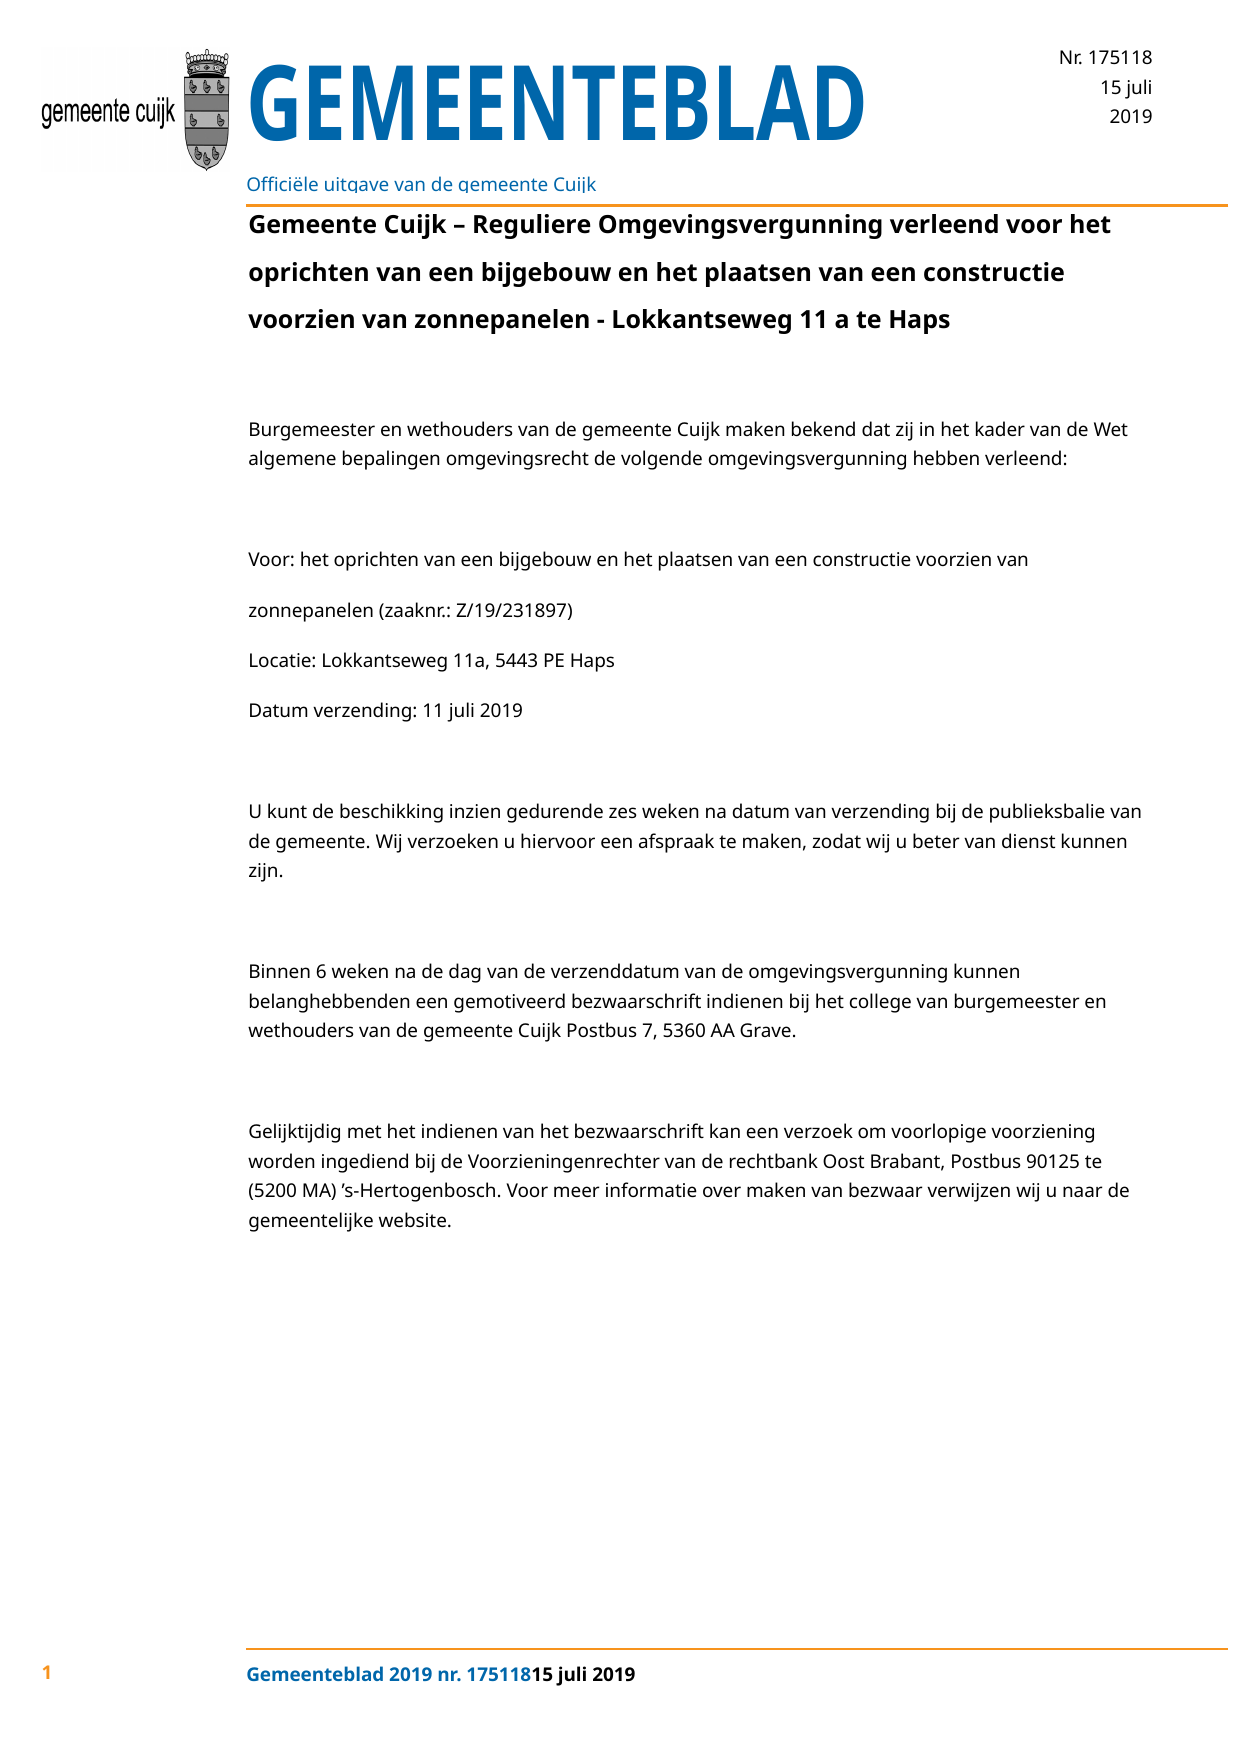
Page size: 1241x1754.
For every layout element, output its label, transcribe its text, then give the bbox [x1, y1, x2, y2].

text Burgemeester en wethouders van de gemeente Cuijk maken bekend dat zij in het kader van de Wet algemene bepalingen omgevingsrecht de volgende omgevingsvergunning hebben verleend: [248, 416, 1152, 471]
text Datum verzending: 11 juli 2019 [248, 698, 1152, 723]
text zonnepanelen (zaaknr.: Z/19/231897) [248, 597, 1152, 622]
text Locatie: Lokkantseweg 11a, 5443 PE Haps [248, 647, 1152, 673]
text Binnen 6 weken na de dag van de verzenddatum van de omgevingsvergunning kunnen belanghebbenden een gemotiveerd bezwaarschrift indienen bij het college van burgemeester en wethouders van de gemeente Cuijk Postbus 7, 5360 AA Grave. [248, 958, 1152, 1043]
text Voor: het oprichten van een bijgebouw en het plaatsen van een constructie voorzien van [248, 546, 1152, 572]
text Gemeente Cuijk – Reguliere Omgevingsvergunning verleend voor het oprichten van een bijgebouw en het plaatsen van een constructie voorzien van zonnepanelen - Lokkantseweg 11 a te Haps [248, 207, 1152, 336]
text Gelijktijdig met het indienen van het bezwaarschrift kan een verzoek om voorlopige voorziening worden ingediend bij de Voorzieningenrechter van de rechtbank Oost Brabant, Postbus 90125 te (5200 MA) ’s-Hertogenbosch. Voor meer informatie over maken van bezwaar verwijzen wij u naar de gemeentelijke website. [248, 1118, 1152, 1233]
picture [41, 47, 231, 172]
text U kunt de beschikking inzien gedurende zes weken na datum van verzending bij de publieksbalie van de gemeente. Wij verzoeken u hiervoor een afspraak te maken, zodat wij u beter van dienst kunnen zijn. [248, 798, 1152, 883]
